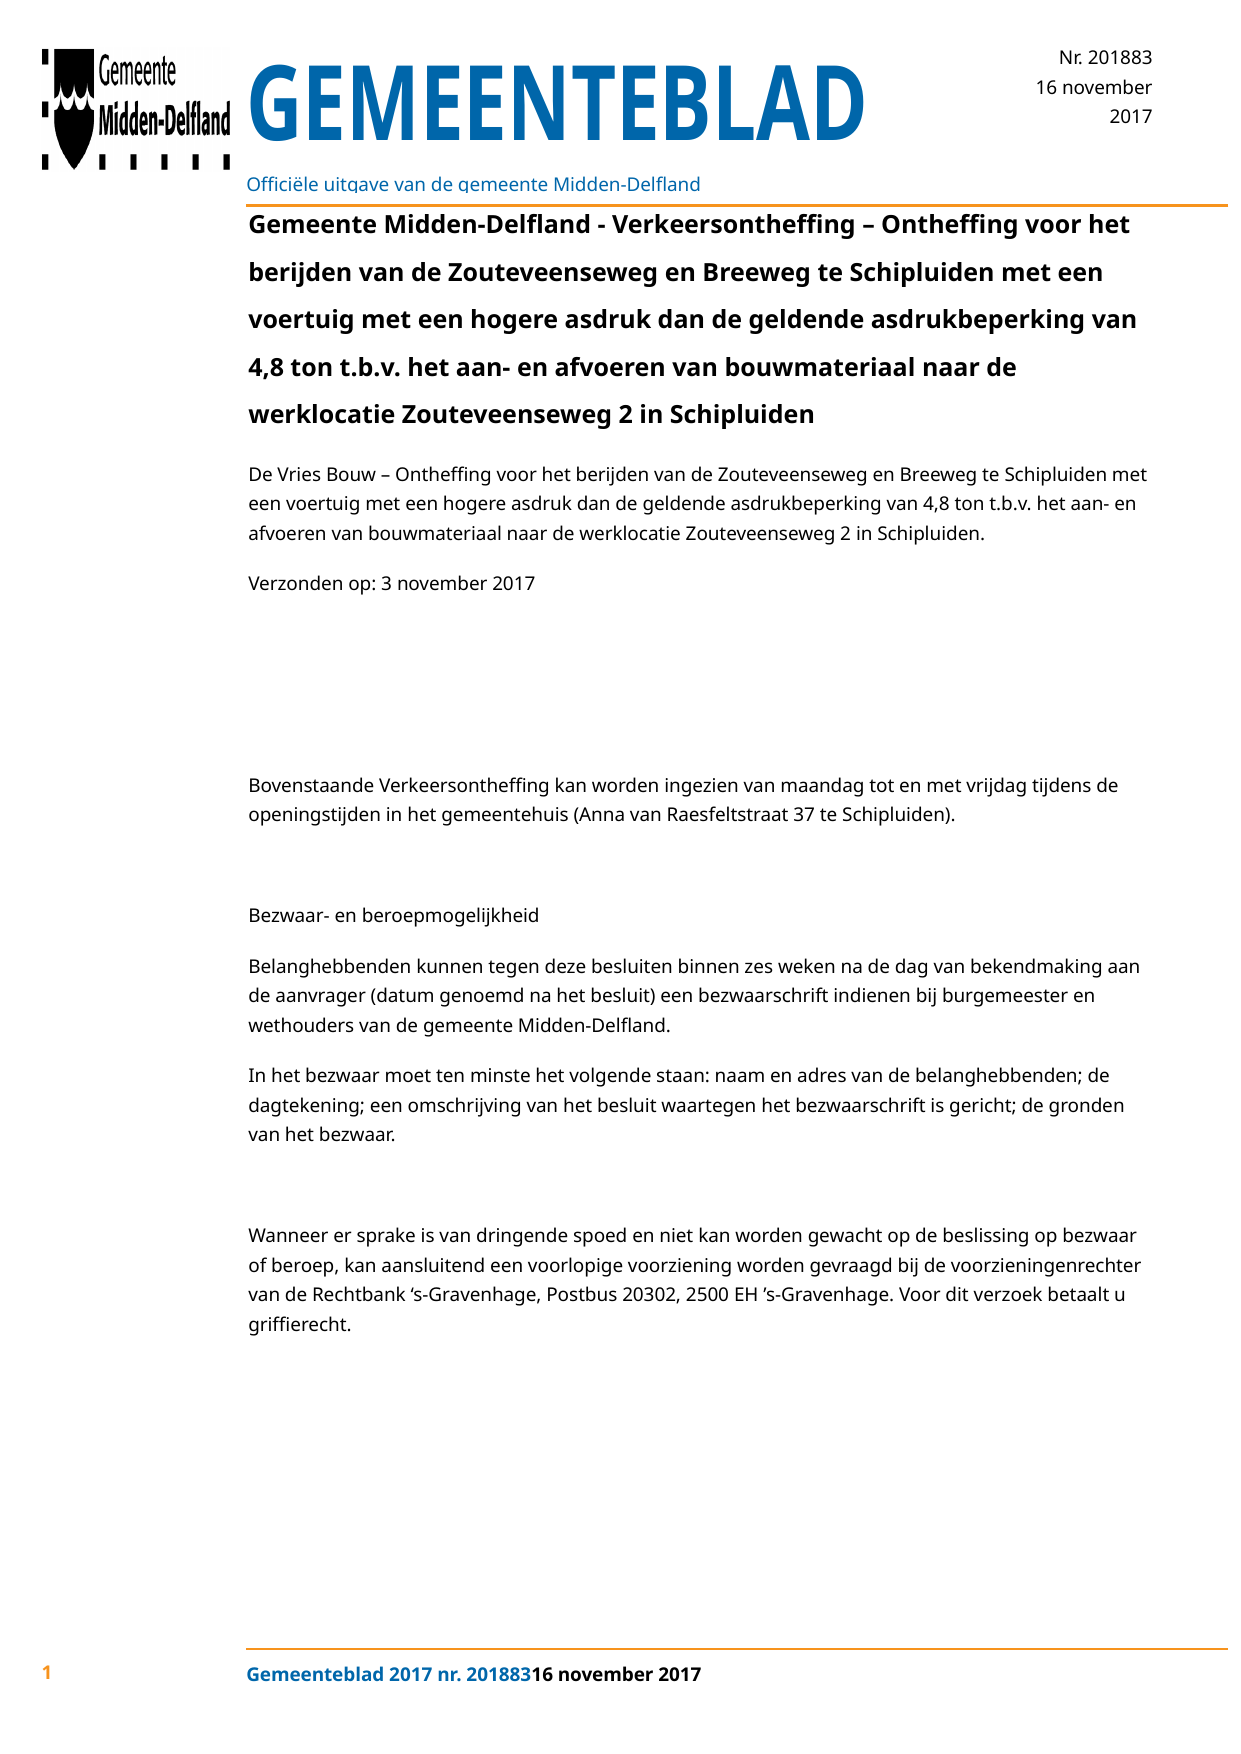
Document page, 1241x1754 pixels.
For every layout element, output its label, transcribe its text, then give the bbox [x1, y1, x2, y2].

text Bovenstaande Verkeersontheffing kan worden ingezien van maandag tot en met vrijdag tijdens de openingstijden in het gemeentehuis (Anna van Raesfeltstraat 37 te Schipluiden). [248, 772, 1152, 827]
text Gemeente Midden-Delfland - Verkeersontheffing – Ontheffing voor het berijden van de Zouteveenseweg en Breeweg te Schipluiden met een voertuig met een hogere asdruk dan de geldende asdrukbeperking van 4,8 ton t.b.v. het aan- en afvoeren van bouwmateriaal naar de werklocatie Zouteveenseweg 2 in Schipluiden [248, 207, 1152, 431]
text In het bezwaar moet ten minste het volgende staan: naam en adres van de belanghebbenden; de dagtekening; een omschrijving van het besluit waartegen het bezwaarschrift is gericht; de gronden van het bezwaar. [248, 1062, 1152, 1147]
text Belanghebbenden kunnen tegen deze besluiten binnen zes weken na de dag van bekendmaking aan de aanvrager (datum genoemd na het besluit) een bezwaarschrift indienen bij burgemeester en wethouders van de gemeente Midden-Delfland. [248, 953, 1152, 1038]
text De Vries Bouw – Ontheffing voor het berijden van de Zouteveenseweg en Breeweg te Schipluiden met een voertuig met een hogere asdruk dan de geldende asdrukbeperking van 4,8 ton t.b.v. het aan- en afvoeren van bouwmateriaal naar de werklocatie Zouteveenseweg 2 in Schipluiden. [248, 461, 1152, 546]
text Verzonden op: 3 november 2017 [248, 570, 1152, 596]
picture [41, 47, 231, 172]
text Wanneer er sprake is van dringende spoed en niet kan worden gewacht op de beslissing op bezwaar of beroep, kan aansluitend een voorlopige voorziening worden gevraagd bij de voorzieningenrechter van de Rechtbank ‘s-Gravenhage, Postbus 20302, 2500 EH ’s-Gravenhage. Voor dit verzoek betaalt u griffierecht. [248, 1222, 1152, 1337]
text Bezwaar- en beroepmogelijkheid [248, 902, 1152, 928]
